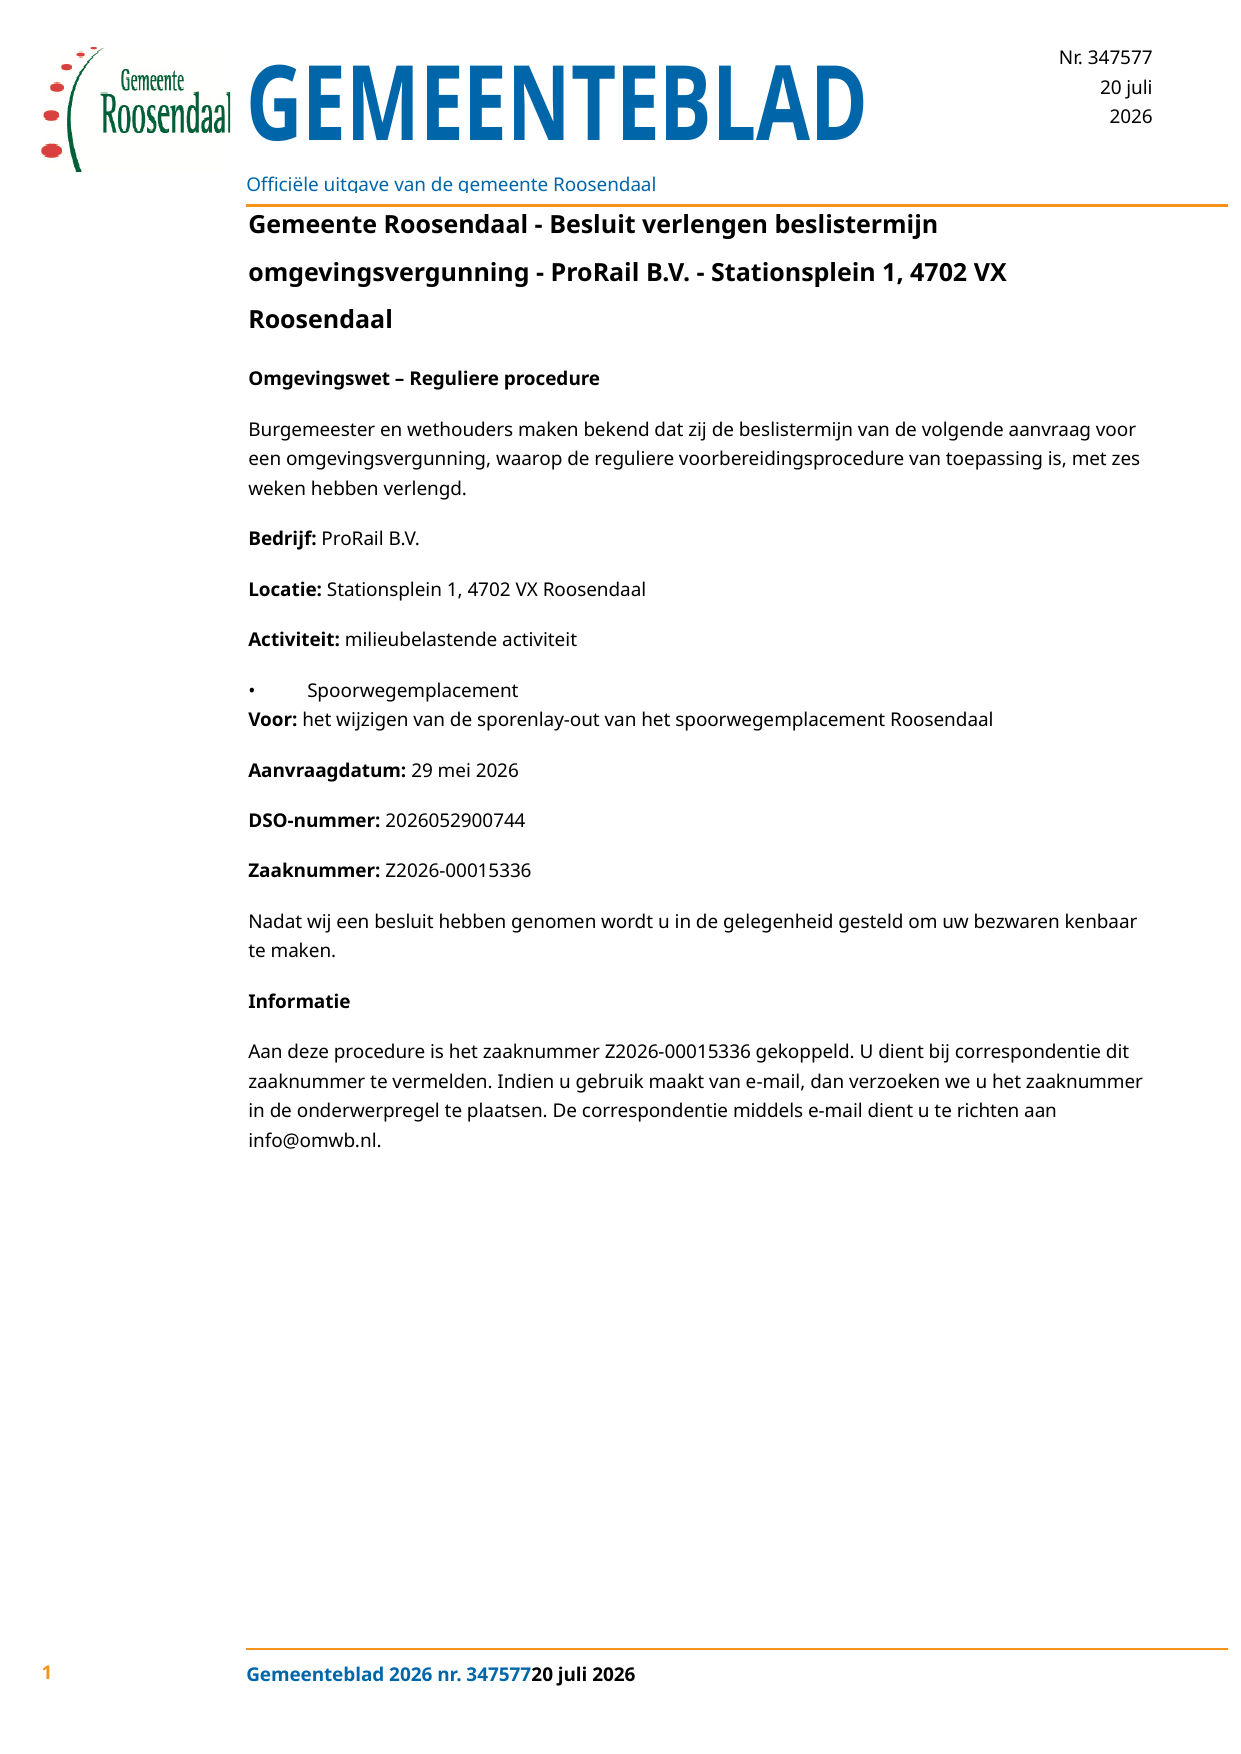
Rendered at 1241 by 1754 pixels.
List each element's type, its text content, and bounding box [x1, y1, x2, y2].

text Zaaknummer: Z2026-00015336 [248, 858, 1152, 883]
picture [41, 47, 231, 172]
text Omgevingswet – Reguliere procedure [248, 366, 1152, 391]
text Locatie: Stationsplein 1, 4702 VX Roosendaal [248, 576, 1152, 602]
text Burgemeester en wethouders maken bekend dat zij de beslistermijn van de volgende aanvraag voor een omgevingsvergunning, waarop de reguliere voorbereidingsprocedure van toepassing is, met zes weken hebben verlengd. [248, 416, 1152, 501]
text Aanvraagdatum: 29 mei 2026 [248, 757, 1152, 782]
text Nadat wij een besluit hebben genomen wordt u in de gelegenheid gesteld om uw bezwaren kenbaar te maken. [248, 908, 1152, 963]
text Bedrijf: ProRail B.V. [248, 526, 1152, 551]
text DSO-nummer: 2026052900744 [248, 807, 1152, 833]
list Spoorwegemplacement [248, 677, 1152, 702]
text Activiteit: milieubelastende activiteit [248, 626, 1152, 652]
text Aan deze procedure is het zaaknummer Z2026-00015336 gekoppeld. U dient bij correspondentie dit zaaknummer te vermelden. Indien u gebruik maakt van e-mail, dan verzoeken we u het zaaknummer in de onderwerpregel te plaatsen. De correspondentie middels e-mail dient u te richten aan info@omwb.nl. [248, 1038, 1152, 1153]
text Informatie [248, 988, 1152, 1014]
text Gemeente Roosendaal - Besluit verlengen beslistermijn omgevingsvergunning - ProRail B.V. - Stationsplein 1, 4702 VX Roosendaal [248, 207, 1152, 336]
text Voor: het wijzigen van de sporenlay-out van het spoorwegemplacement Roosendaal [248, 706, 1152, 732]
